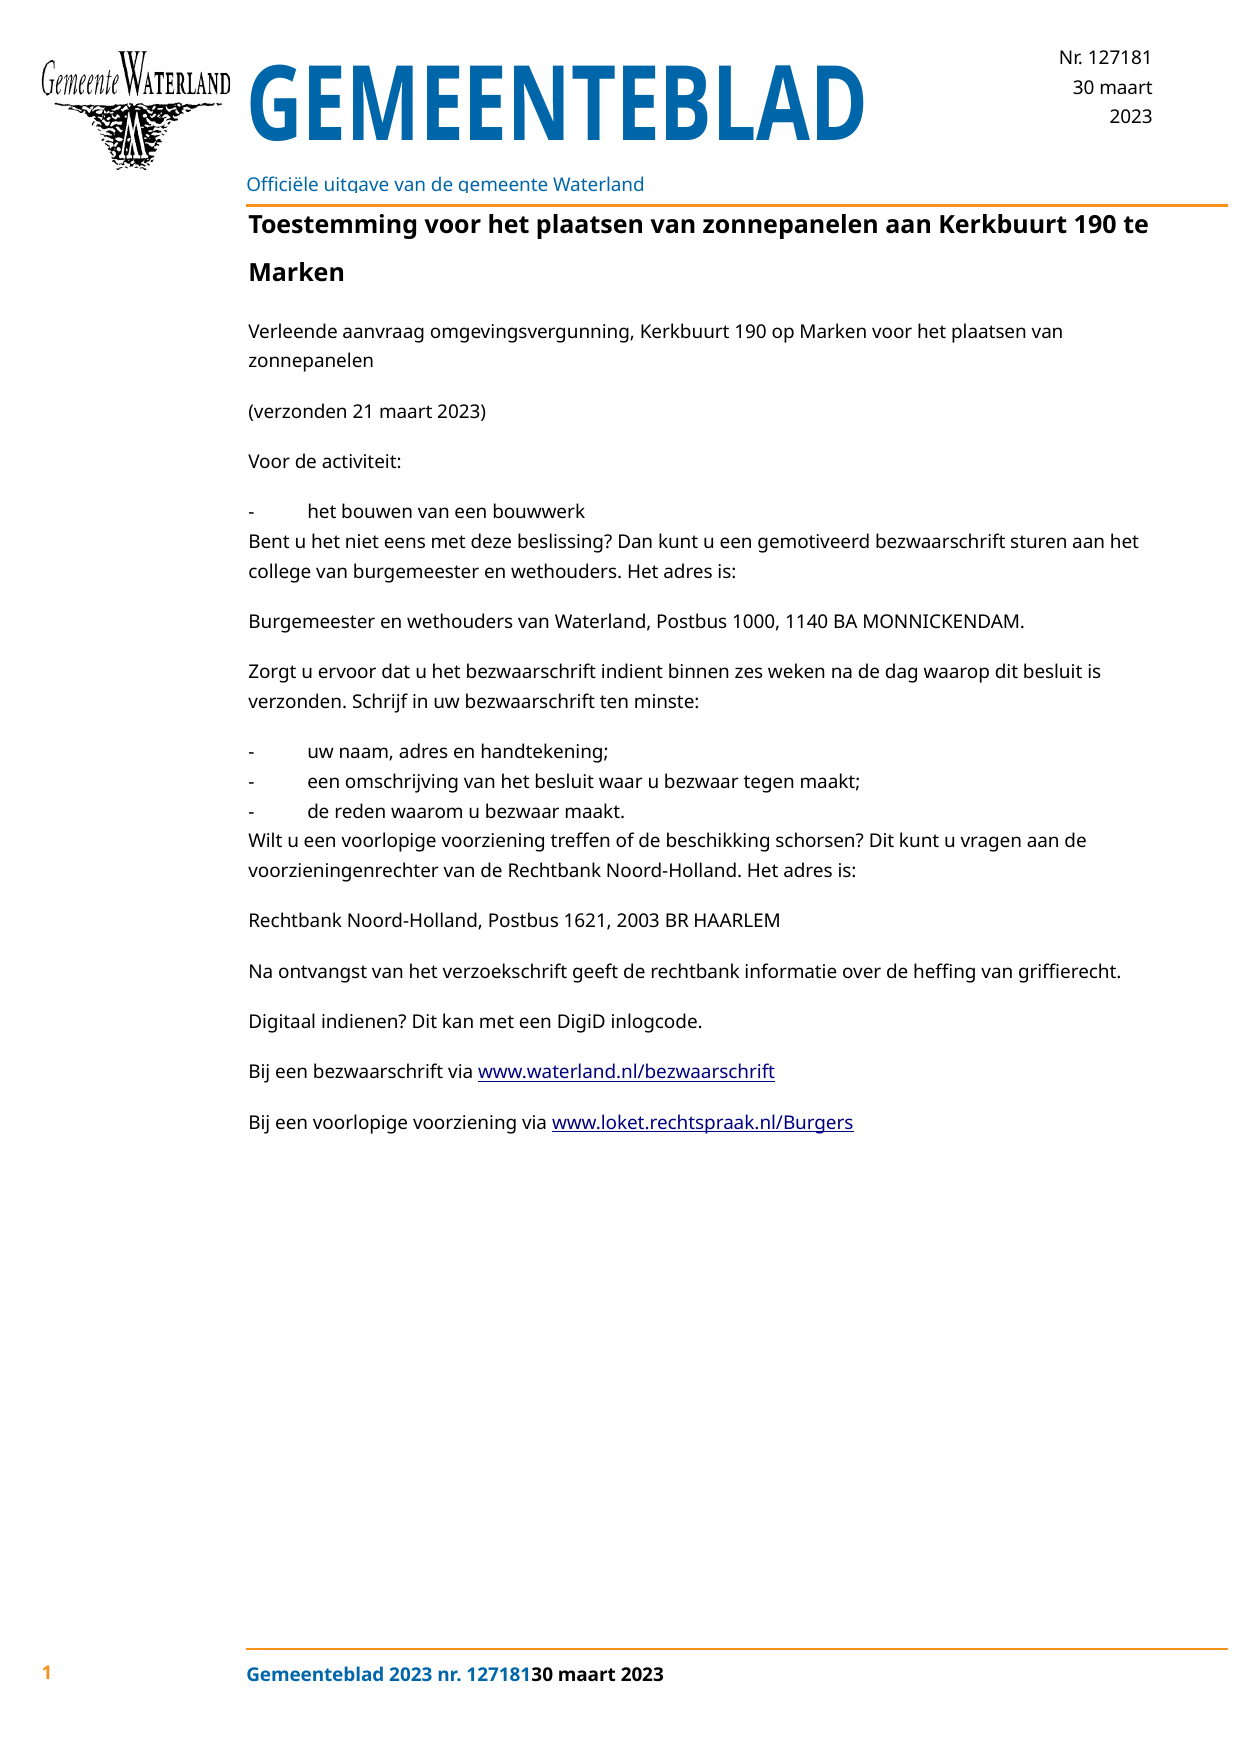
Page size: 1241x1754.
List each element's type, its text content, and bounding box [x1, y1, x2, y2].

text Rechtbank Noord-Holland, Postbus 1621, 2003 BR HAARLEM [248, 907, 1152, 933]
text Wilt u een voorlopige voorziening treffen of de beschikking schorsen? Dit kunt u vragen aan de voorzieningenrechter van de Rechtbank Noord-Holland. Het adres is: [248, 827, 1152, 883]
text Verleende aanvraag omgevingsvergunning, Kerkbuurt 190 op Marken voor het plaatsen van zonnepanelen [248, 318, 1152, 373]
text Voor de activiteit: [248, 448, 1152, 474]
list een omschrijving van het besluit waar u bezwaar tegen maakt; [248, 768, 1152, 794]
list het bouwen van een bouwwerk [248, 499, 1152, 524]
text (verzonden 21 maart 2023) [248, 398, 1152, 424]
list de reden waarom u bezwaar maakt. [248, 798, 1152, 824]
text Zorgt u ervoor dat u het bezwaarschrift indient binnen zes weken na de dag waarop dit besluit is verzonden. Schrijf in uw bezwaarschrift ten minste: [248, 659, 1152, 714]
text Burgemeester en wethouders van Waterland, Postbus 1000, 1140 BA MONNICKENDAM. [248, 608, 1152, 634]
text Bij een bezwaarschrift via www.waterland.nl/bezwaarschrift [248, 1059, 1152, 1084]
picture [41, 47, 231, 172]
text Na ontvangst van het verzoekschrift geeft de rechtbank informatie over de heffing van griffierecht. [248, 958, 1152, 984]
text Toestemming voor het plaatsen van zonnepanelen aan Kerkbuurt 190 te Marken [248, 207, 1152, 288]
text Bent u het niet eens met deze beslissing? Dan kunt u een gemotiveerd bezwaarschrift sturen aan het college van burgemeester en wethouders. Het adres is: [248, 528, 1152, 584]
list uw naam, adres en handtekening; [248, 739, 1152, 764]
text Bij een voorlopige voorziening via www.loket.rechtspraak.nl/Burgers [248, 1109, 1152, 1135]
text Digitaal indienen? Dit kan met een DigiD inlogcode. [248, 1008, 1152, 1034]
